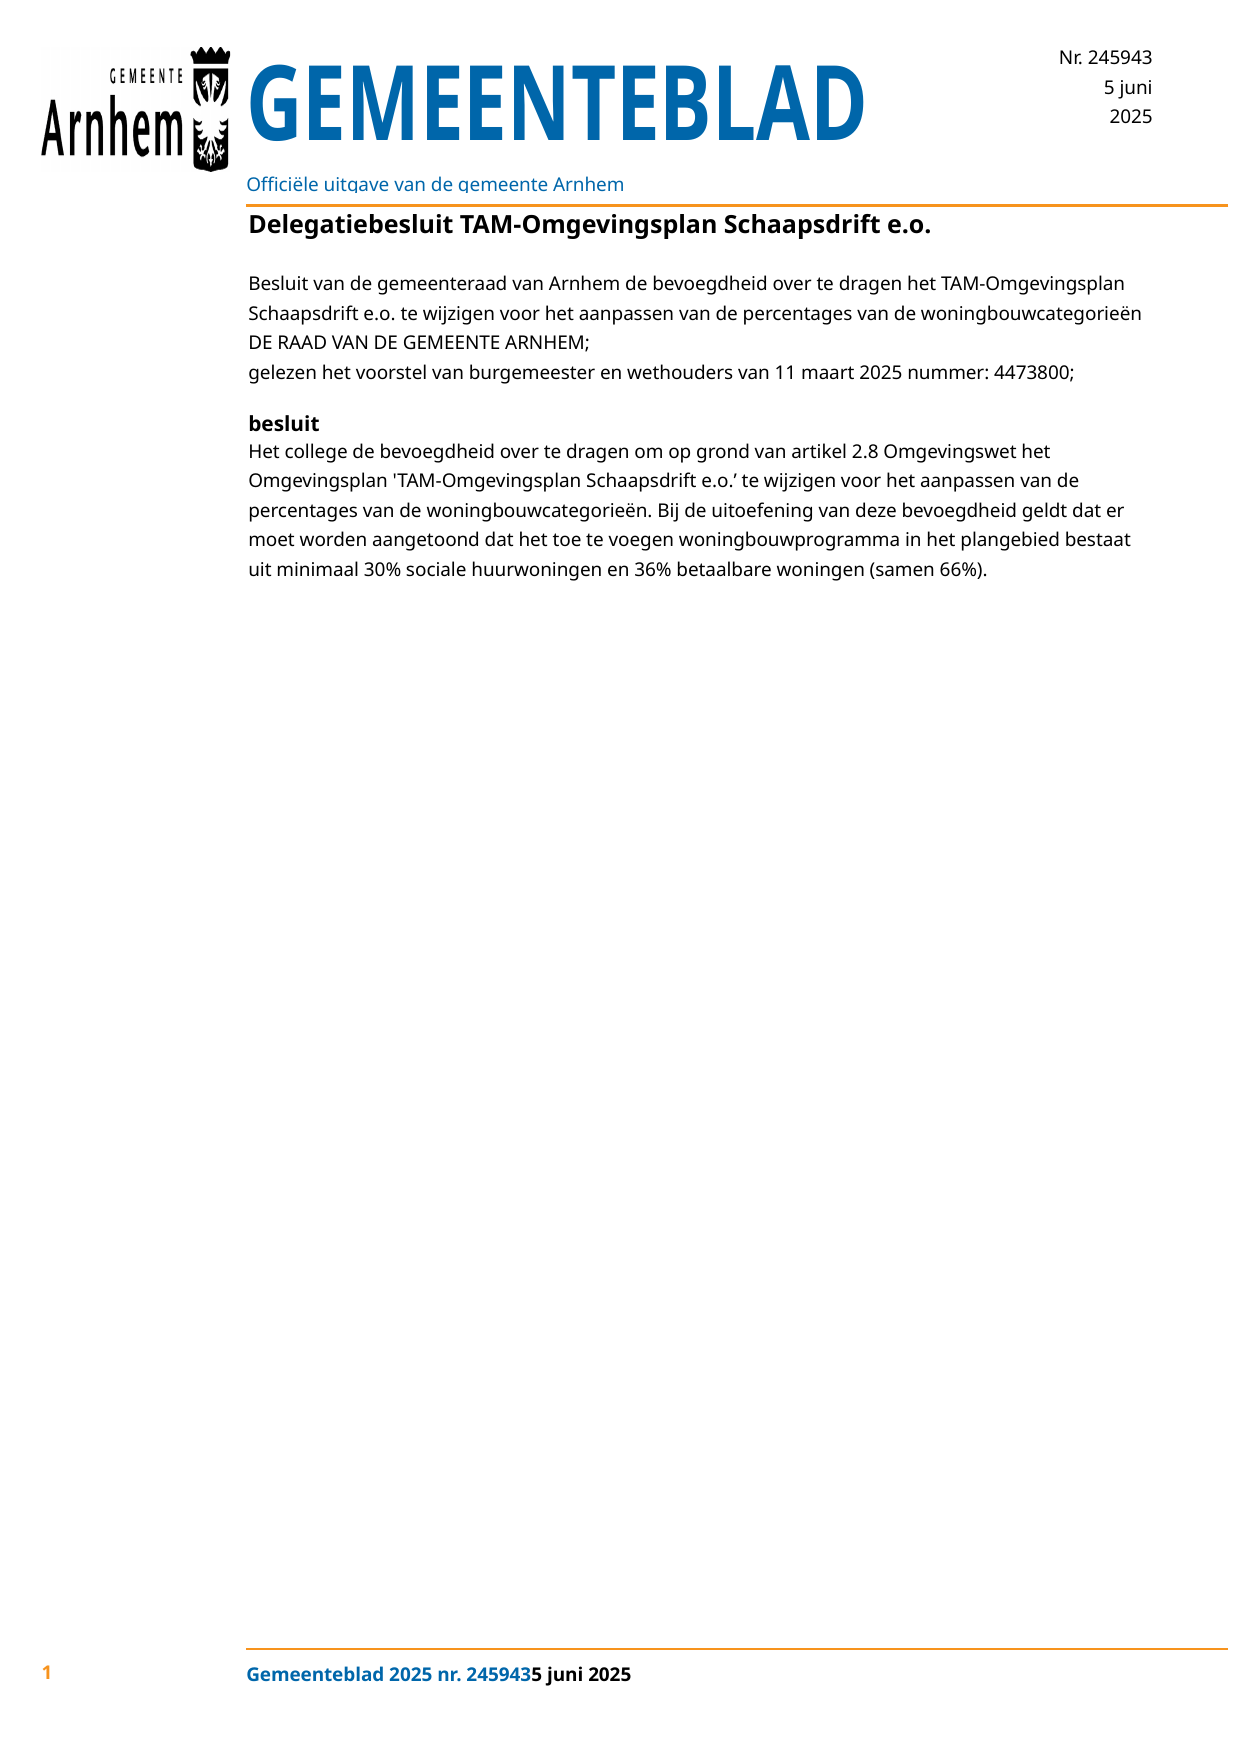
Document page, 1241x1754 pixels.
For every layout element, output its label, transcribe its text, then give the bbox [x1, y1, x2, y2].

picture [41, 47, 231, 172]
text DE RAAD VAN DE GEMEENTE ARNHEM; [248, 329, 1152, 355]
text gelezen het voorstel van burgemeester en wethouders van 11 maart 2025 nummer: 4473800; [248, 359, 1152, 385]
text Delegatiebesluit TAM-Omgevingsplan Schaapsdrift e.o. [248, 207, 1152, 241]
text besluit [248, 409, 1152, 438]
text Het college de bevoegdheid over te dragen om op grond van artikel 2.8 Omgevingswet het Omgevingsplan 'TAM-Omgevingsplan Schaapsdrift e.o.’ te wijzigen voor het aanpassen van de percentages van de woningbouwcategorieën. Bij de uitoefening van deze bevoegdheid geldt dat er moet worden aangetoond dat het toe te voegen woningbouwprogramma in het plangebied bestaat uit minimaal 30% sociale huurwoningen en 36% betaalbare woningen (samen 66%). [248, 438, 1152, 582]
text Besluit van de gemeenteraad van Arnhem de bevoegdheid over te dragen het TAM-Omgevingsplan Schaapsdrift e.o. te wijzigen voor het aanpassen van de percentages van de woningbouwcategorieën [248, 270, 1152, 326]
